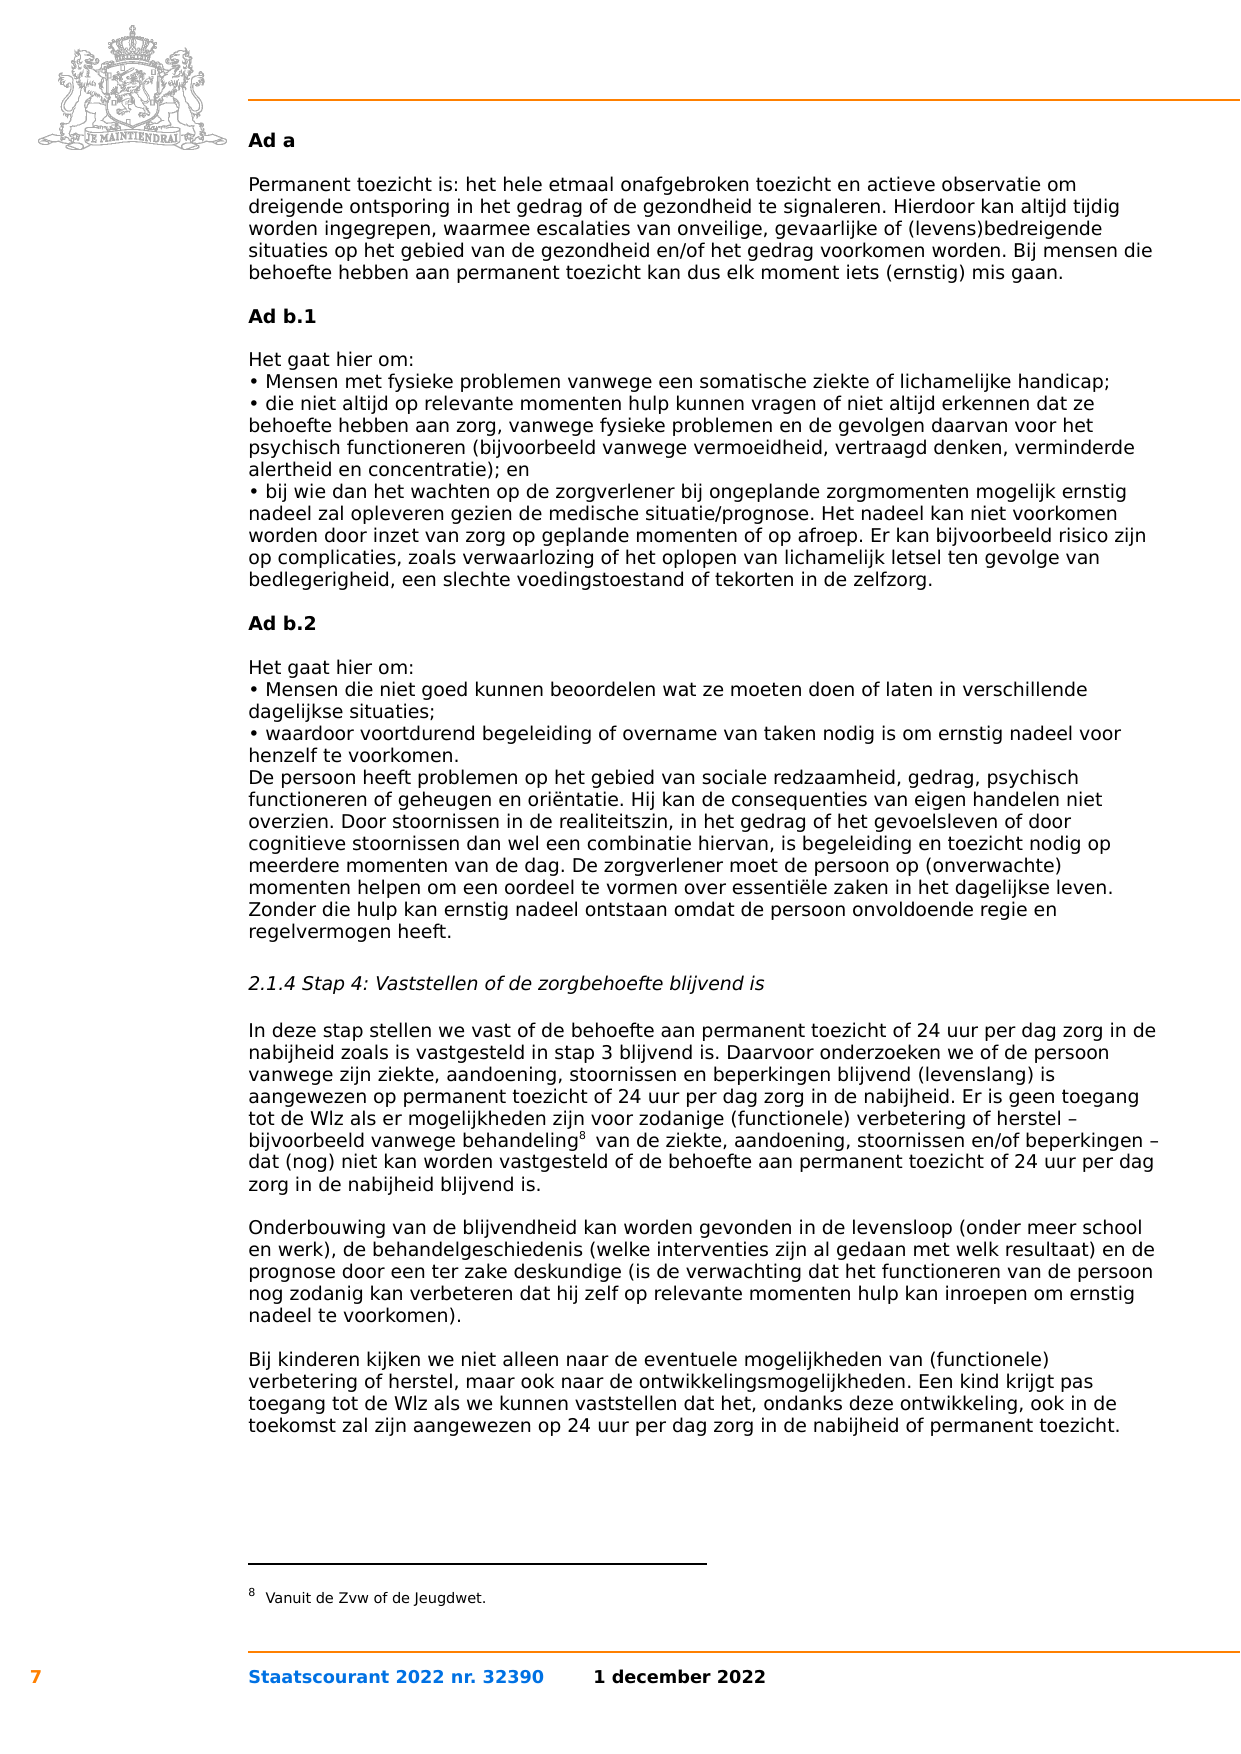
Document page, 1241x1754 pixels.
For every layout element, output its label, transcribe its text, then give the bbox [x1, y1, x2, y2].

text • waardoor voortdurend begeleiding of overname van taken nodig is om ernstig nadeel voor henzelf te voorkomen. [248, 723, 1163, 767]
text • Mensen die niet goed kunnen beoordelen wat ze moeten doen of laten in verschillende dagelijkse situaties; [248, 679, 1163, 723]
text Het gaat hier om: [248, 349, 1163, 371]
text Bij kinderen kijken we niet alleen naar de eventuele mogelijkheden van (functionele) verbetering of herstel, maar ook naar de ontwikkelingsmogelijkheden. Een kind krijgt pas toegang tot de Wlz als we kunnen vaststellen dat het, ondanks deze ontwikkeling, ook in de toekomst zal zijn aangewezen op 24 uur per dag zorg in de nabijheid of permanent toezicht. [248, 1349, 1163, 1437]
picture [38, 25, 227, 150]
text Het gaat hier om: [248, 657, 1163, 679]
subtitle Ad b.1 [248, 306, 1163, 327]
text Vanuit de Zvw of de Jeugdwet. [248, 1586, 1163, 1608]
subtitle 2.1.4 Stap 4: Vaststellen of de zorgbehoefte blijvend is [248, 973, 1163, 994]
text • die niet altijd op relevante momenten hulp kunnen vragen of niet altijd erkennen dat ze behoefte hebben aan zorg, vanwege fysieke problemen en de gevolgen daarvan voor het psychisch functioneren (bijvoorbeeld vanwege vermoeidheid, vertraagd denken, verminderde alertheid en concentratie); en [248, 393, 1163, 481]
text Permanent toezicht is: het hele etmaal onafgebroken toezicht en actieve observatie om dreigende ontsporing in het gedrag of de gezondheid te signaleren. Hierdoor kan altijd tijdig worden ingegrepen, waarmee escalaties van onveilige, gevaarlijke of (levens)bedreigende situaties op het gebied van de gezondheid en/of het gedrag voorkomen worden. Bij mensen die behoefte hebben aan permanent toezicht kan dus elk moment iets (ernstig) mis gaan. [248, 174, 1163, 284]
text Onderbouwing van de blijvendheid kan worden gevonden in de levensloop (onder meer school en werk), de behandelgeschiedenis (welke interventies zijn al gedaan met welk resultaat) en de prognose door een ter zake deskundige (is de verwachting dat het functioneren van de persoon nog zodanig kan verbeteren dat hij zelf op relevante momenten hulp kan inroepen om ernstig nadeel te voorkomen). [248, 1217, 1163, 1327]
text • Mensen met fysieke problemen vanwege een somatische ziekte of lichamelijke handicap; [248, 371, 1163, 393]
text • bij wie dan het wachten op de zorgverlener bij ongeplande zorgmomenten mogelijk ernstig nadeel zal opleveren gezien de medische situatie/prognose. Het nadeel kan niet voorkomen worden door inzet van zorg op geplande momenten of op afroep. Er kan bijvoorbeeld risico zijn op complicaties, zoals verwaarlozing of het oplopen van lichamelijk letsel ten gevolge van bedlegerigheid, een slechte voedingstoestand of tekorten in de zelfzorg. [248, 481, 1163, 591]
subtitle Ad b.2 [248, 613, 1163, 635]
subtitle Ad a [248, 130, 1163, 152]
text De persoon heeft problemen op het gebied van sociale redzaamheid, gedrag, psychisch functioneren of geheugen en oriëntatie. Hij kan de consequenties van eigen handelen niet overzien. Door stoornissen in de realiteitszin, in het gedrag of het gevoelsleven of door cognitieve stoornissen dan wel een combinatie hiervan, is begeleiding en toezicht nodig op meerdere momenten van de dag. De zorgverlener moet de persoon op (onverwachte) momenten helpen om een oordeel te vormen over essentiële zaken in het dagelijkse leven. Zonder die hulp kan ernstig nadeel ontstaan omdat de persoon onvoldoende regie en regelvermogen heeft. [248, 767, 1163, 943]
text In deze stap stellen we vast of de behoefte aan permanent toezicht of 24 uur per dag zorg in de nabijheid zoals is vastgesteld in stap 3 blijvend is. Daarvoor onderzoeken we of de persoon vanwege zijn ziekte, aandoening, stoornissen en beperkingen blijvend (levenslang) is aangewezen op permanent toezicht of 24 uur per dag zorg in de nabijheid. Er is geen toegang tot de Wlz als er mogelijkheden zijn voor zodanige (functionele) verbetering of herstel – bijvoorbeeld vanwege behandeling van de ziekte, aandoening, stoornissen en/of beperkingen – dat (nog) niet kan worden vastgesteld of de behoefte aan permanent toezicht of 24 uur per dag zorg in de nabijheid blijvend is. [248, 1019, 1163, 1195]
